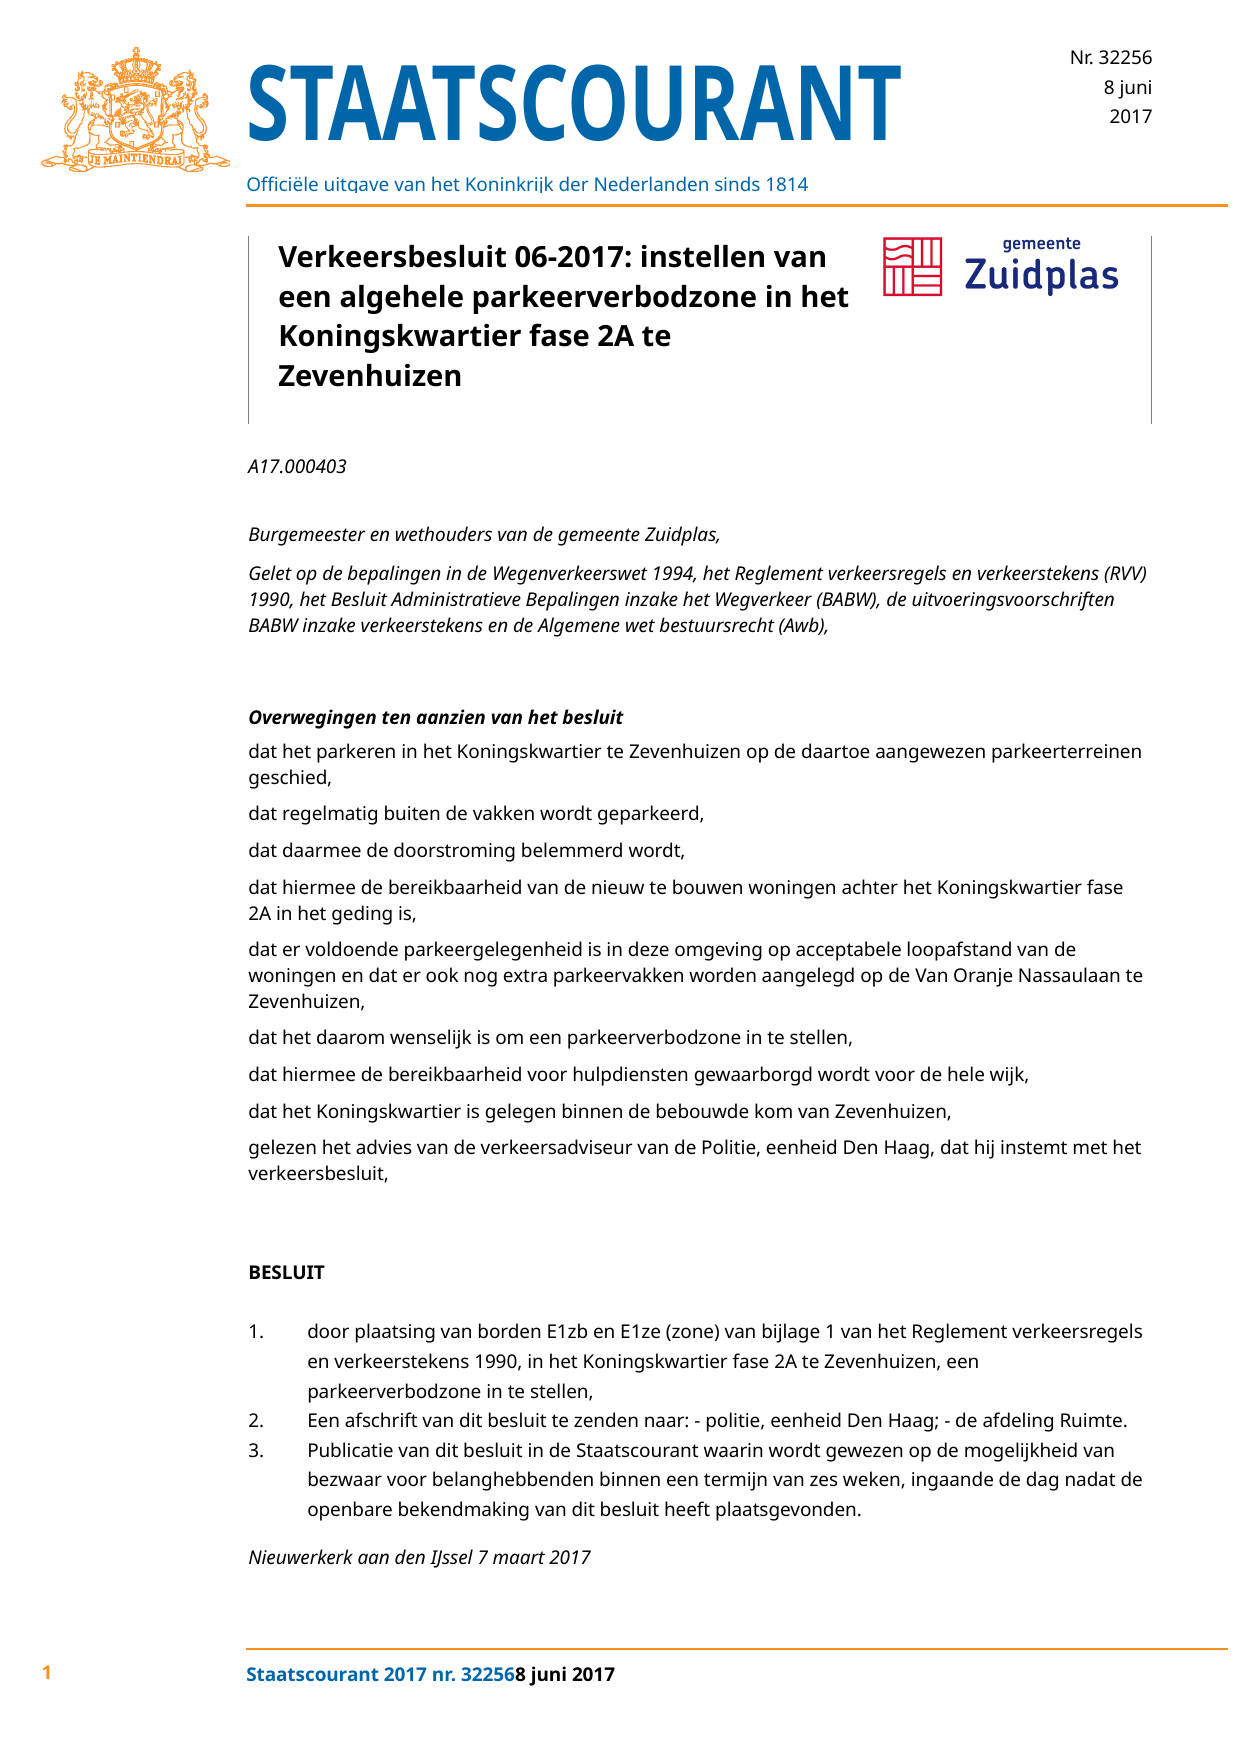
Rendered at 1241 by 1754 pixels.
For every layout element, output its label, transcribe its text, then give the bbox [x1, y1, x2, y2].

text dat hiermee de bereikbaarheid van de nieuw te bouwen woningen achter het Koningskwartier fase 2A in het geding is, [248, 874, 1152, 925]
table_header Verkeersbesluit 06-2017: instellen van een algehele parkeerverbodzone in het Koningskwartier fase 2A te Zevenhuizen [249, 236, 850, 424]
text A17.000403 [248, 454, 1152, 479]
text dat het Koningskwartier is gelegen binnen de bebouwde kom van Zevenhuizen, [248, 1098, 1152, 1123]
text Burgemeester en wethouders van de gemeente Zuidplas, [248, 521, 1152, 547]
text dat het parkeren in het Koningskwartier te Zevenhuizen op de daartoe aangewezen parkeerterreinen geschied, [248, 738, 1152, 790]
list Publicatie van dit besluit in de Staatscourant waarin wordt gewezen op de mogelijkheid van bezwaar voor belanghebbenden binnen een termijn van zes weken, ingaande de dag nadat de openbare bekendmaking van dit besluit heeft plaatsgevonden. [248, 1437, 1152, 1522]
text Overwegingen ten aanzien van het besluit [248, 704, 1152, 730]
text BESLUIT [248, 1259, 1152, 1285]
picture [882, 236, 1119, 297]
table_header [850, 236, 1151, 424]
text dat regelmatig buiten de vakken wordt geparkeerd, [248, 801, 1152, 826]
picture [41, 47, 231, 172]
list door plaatsing van borden E1zb en E1ze (zone) van bijlage 1 van het Reglement verkeersregels en verkeerstekens 1990, in het Koningskwartier fase 2A te Zevenhuizen, een parkeerverbodzone in te stellen, [248, 1319, 1152, 1404]
text Gelet op de bepalingen in de Wegenverkeerswet 1994, het Reglement verkeersregels en verkeerstekens (RVV) 1990, het Besluit Administratieve Bepalingen inzake het Wegverkeer (BABW), de uitvoeringsvoorschriften BABW inzake verkeerstekens en de Algemene wet bestuursrecht (Awb), [248, 561, 1152, 638]
text Nieuwerkerk aan den IJssel 7 maart 2017 [248, 1544, 1152, 1570]
text dat het daarom wenselijk is om een parkeerverbodzone in te stellen, [248, 1024, 1152, 1050]
text gelezen het advies van de verkeersadviseur van de Politie, eenheid Den Haag, dat hij instemt met het verkeersbesluit, [248, 1134, 1152, 1186]
text dat er voldoende parkeergelegenheid is in deze omgeving op acceptabele loopafstand van de woningen en dat er ook nog extra parkeervakken worden aangelegd op de Van Oranje Nassaulaan te Zevenhuizen, [248, 936, 1152, 1013]
list Een afschrift van dit besluit te zenden naar: - politie, eenheid Den Haag; - de afdeling Ruimte. [248, 1407, 1152, 1433]
text dat daarmee de doorstroming belemmerd wordt, [248, 837, 1152, 863]
text dat hiermee de bereikbaarheid voor hulpdiensten gewaarborgd wordt voor de hele wijk, [248, 1061, 1152, 1087]
